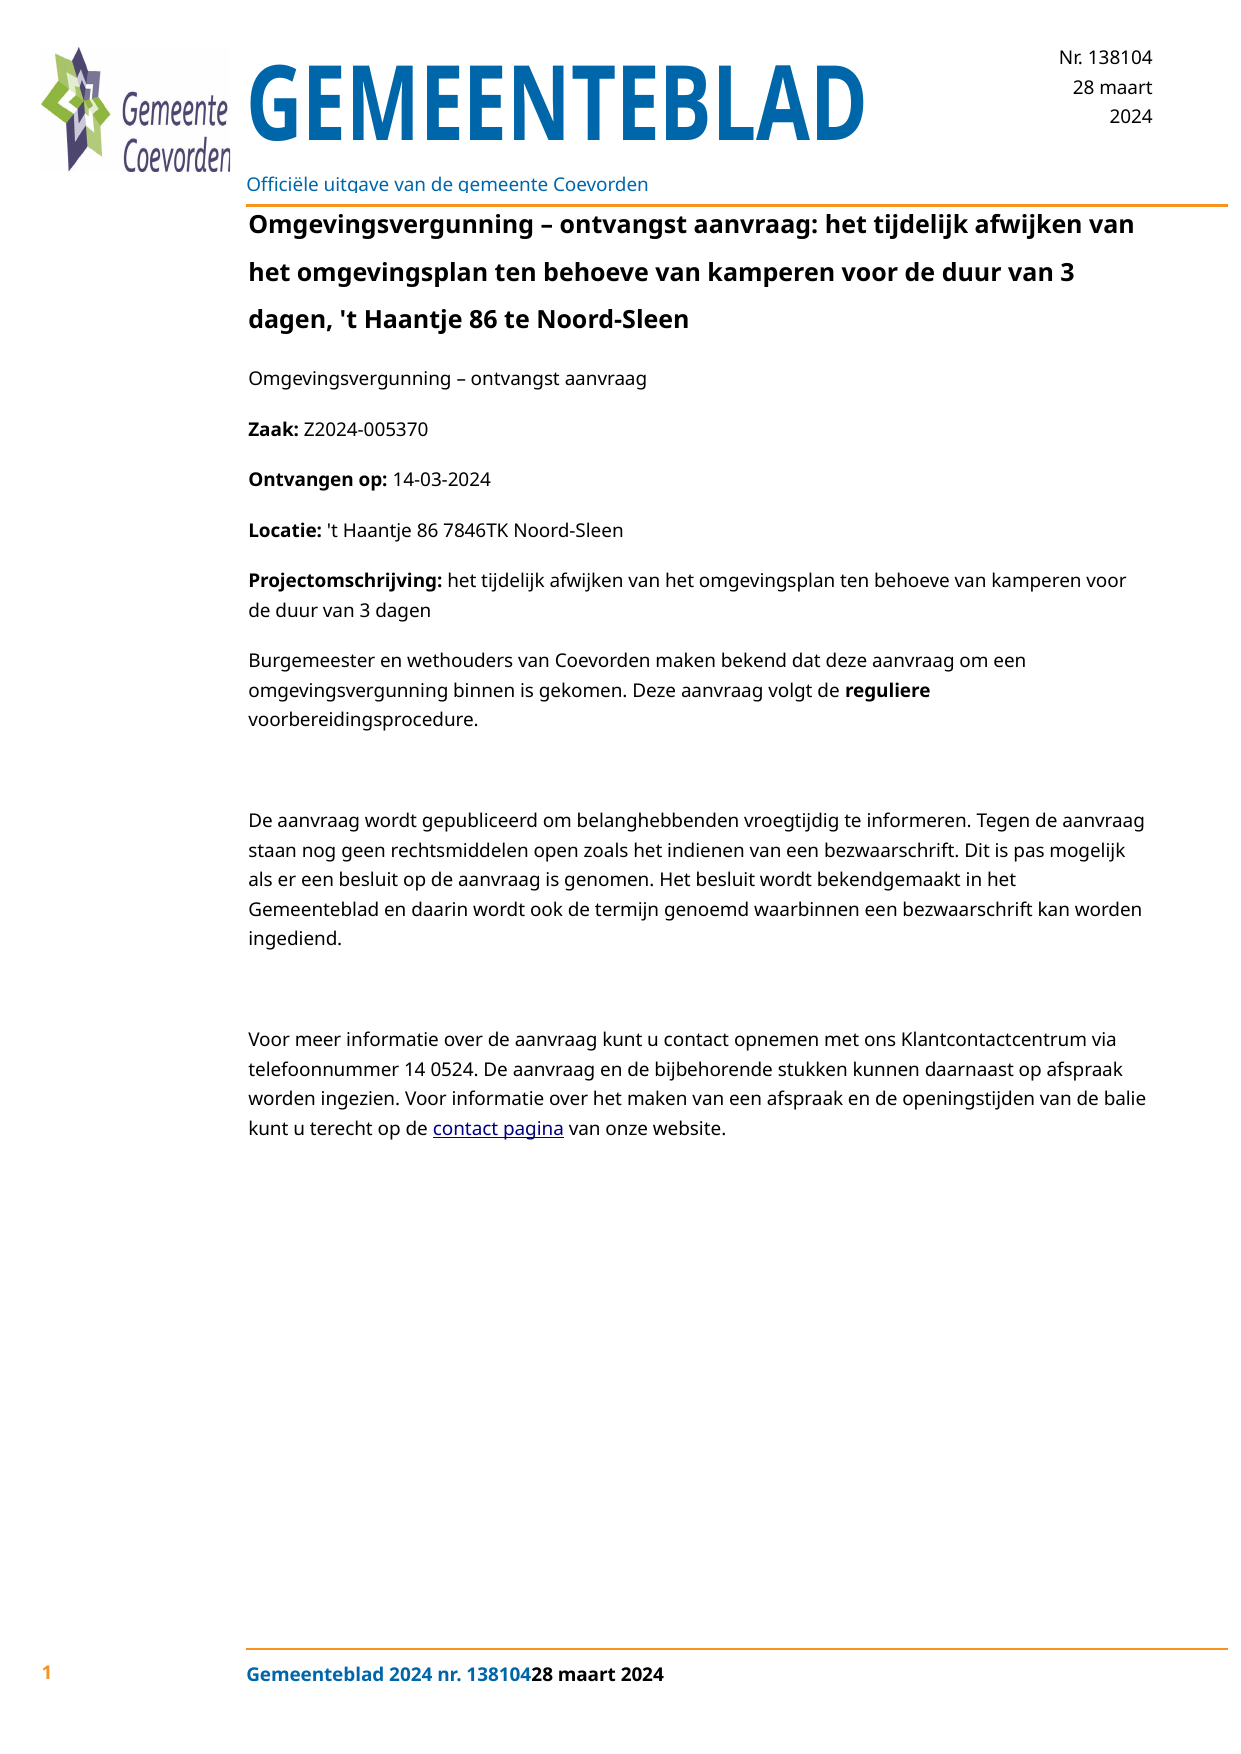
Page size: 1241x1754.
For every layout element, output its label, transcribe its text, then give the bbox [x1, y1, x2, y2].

text Omgevingsvergunning – ontvangst aanvraag: het tijdelijk afwijken van het omgevingsplan ten behoeve van kamperen voor de duur van 3 dagen, 't Haantje 86 te Noord-Sleen [248, 207, 1152, 336]
text Burgemeester en wethouders van Coevorden maken bekend dat deze aanvraag om een omgevingsvergunning binnen is gekomen. Deze aanvraag volgt de reguliere voorbereidingsprocedure. [248, 647, 1152, 732]
text De aanvraag wordt gepubliceerd om belanghebbenden vroegtijdig te informeren. Tegen de aanvraag staan nog geen rechtsmiddelen open zoals het indienen van een bezwaarschrift. Dit is pas mogelijk als er een besluit op de aanvraag is genomen. Het besluit wordt bekendgemaakt in het Gemeenteblad en daarin wordt ook de termijn genoemd waarbinnen een bezwaarschrift kan worden ingediend. [248, 807, 1152, 951]
picture [41, 47, 231, 172]
text Locatie: 't Haantje 86 7846TK Noord-Sleen [248, 517, 1152, 542]
text Voor meer informatie over de aanvraag kunt u contact opnemen met ons Klantcontactcentrum via telefoonnummer 14 0524. De aanvraag en de bijbehorende stukken kunnen daarnaast op afspraak worden ingezien. Voor informatie over het maken van een afspraak en de openingstijden van de balie kunt u terecht op de contact pagina van onze website. [248, 1026, 1152, 1141]
text Zaak: Z2024-005370 [248, 416, 1152, 442]
text Ontvangen op: 14-03-2024 [248, 466, 1152, 492]
text Projectomschrijving: het tijdelijk afwijken van het omgevingsplan ten behoeve van kamperen voor de duur van 3 dagen [248, 567, 1152, 622]
text Omgevingsvergunning – ontvangst aanvraag [248, 366, 1152, 391]
